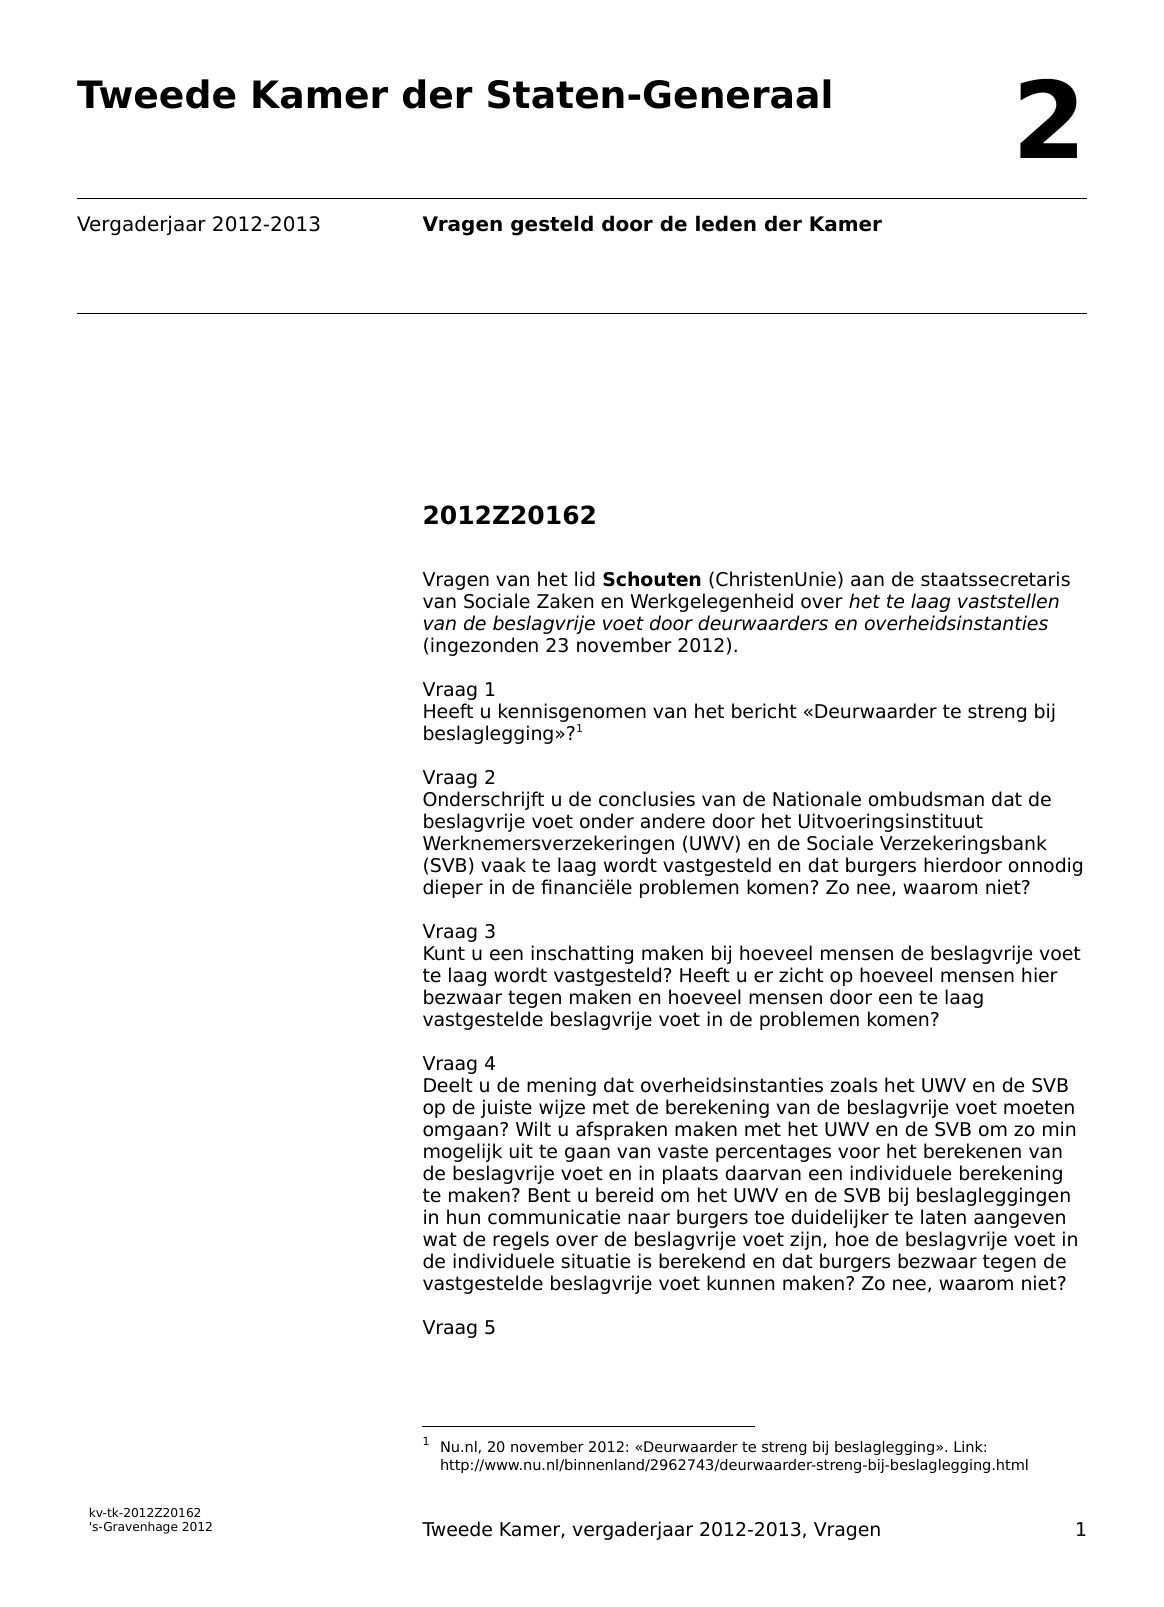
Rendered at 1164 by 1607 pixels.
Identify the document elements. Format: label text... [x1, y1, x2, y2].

text Vragen van het lid Schouten (ChristenUnie) aan de staatssecretaris van Sociale Zaken en Werkgelegenheid over het te laag vaststellen van de beslagvrije voet door deurwaarders en overheidsinstanties (ingezonden 23 november 2012). [422, 569, 1087, 657]
table_header Tweede Kamer der Staten-Generaal [77, 59, 886, 198]
table_cell Vergaderjaar 2012-2013 [77, 199, 422, 313]
text Onderschrijft u de conclusies van de Nationale ombudsman dat de beslagvrije voet onder andere door het Uitvoeringsinstituut Werknemersverzekeringen (UWV) en de Sociale Verzekeringsbank (SVB) vaak te laag wordt vastgesteld en dat burgers hierdoor onnodig dieper in de financiële problemen komen? Zo nee, waarom niet? [422, 789, 1087, 899]
text Kunt u een inschatting maken bij hoeveel mensen de beslagvrije voet te laag wordt vastgesteld? Heeft u er zicht op hoeveel mensen hier bezwaar tegen maken en hoeveel mensen door een te laag vastgestelde beslagvrije voet in de problemen komen? [422, 943, 1087, 1031]
text Heeft u kennisgenomen van het bericht «Deurwaarder te streng bij beslaglegging»? [422, 701, 1087, 745]
table_cell Vragen gesteld door de leden der Kamer [422, 199, 1087, 313]
text kv-tk-2012Z20162 [88, 1506, 323, 1520]
text Vraag 1 [422, 679, 1087, 701]
text 2012Z20162 [422, 501, 1087, 531]
text Nu.nl, 20 november 2012: «Deurwaarder te streng bij beslaglegging». Link: http://www.nu.nl/binnenland/2962743/deurwaarder-streng-bij-beslaglegging.html [422, 1435, 1087, 1474]
table_header 2 [886, 59, 1087, 198]
text Deelt u de mening dat overheidsinstanties zoals het UWV en de SVB op de juiste wijze met de berekening van de beslagvrije voet moeten omgaan? Wilt u afspraken maken met het UWV en de SVB om zo min mogelijk uit te gaan van vaste percentages voor het berekenen van de beslagvrije voet en in plaats daarvan een individuele berekening te maken? Bent u bereid om het UWV en de SVB bij beslagleggingen in hun communicatie naar burgers toe duidelijker te laten aangeven wat de regels over de beslagvrije voet zijn, hoe de beslagvrije voet in de individuele situatie is berekend en dat burgers bezwaar tegen de vastgestelde beslagvrije voet kunnen maken? Zo nee, waarom niet? [422, 1075, 1087, 1295]
text Vraag 3 [422, 921, 1087, 943]
text Vraag 2 [422, 767, 1087, 789]
text Vraag 4 [422, 1053, 1087, 1075]
text 's-Gravenhage 2012 [88, 1520, 323, 1534]
text Vraag 5 [422, 1317, 1087, 1339]
